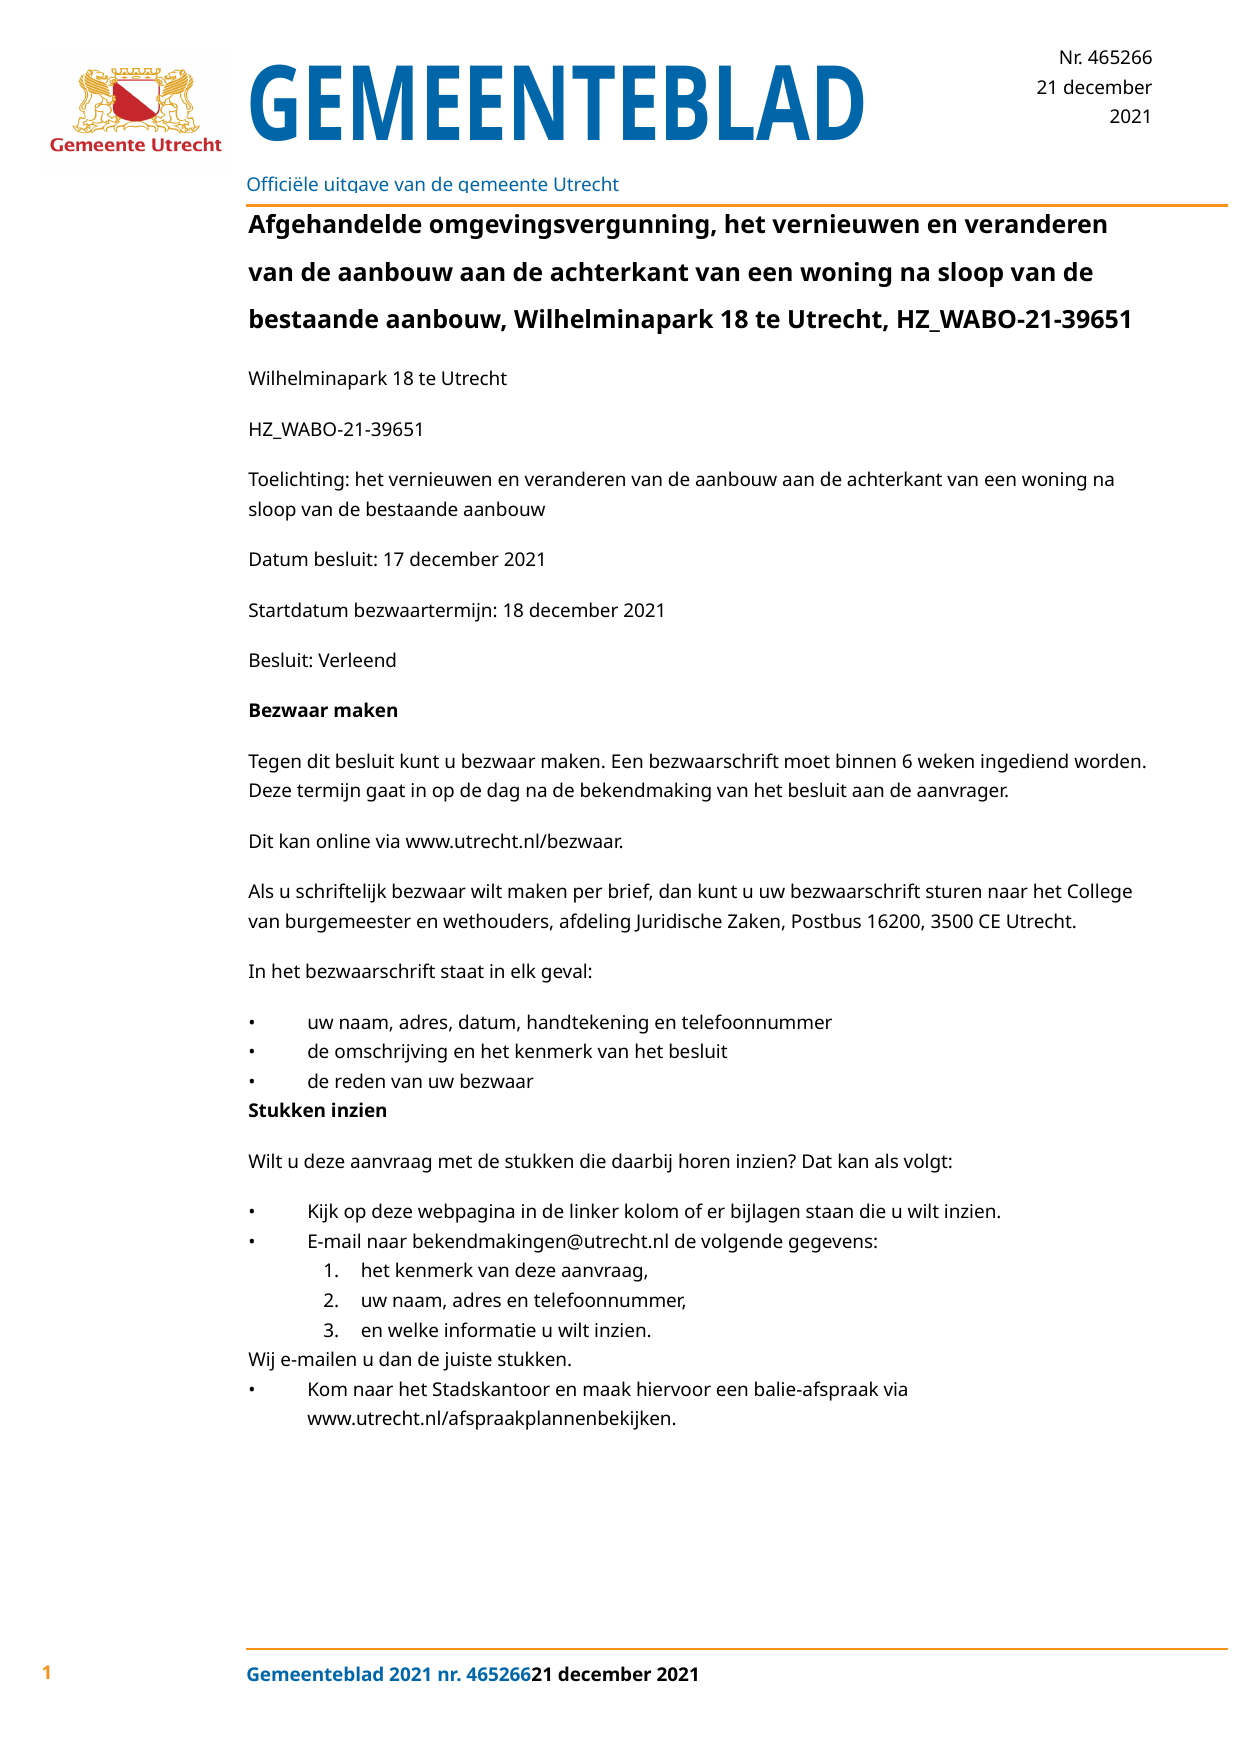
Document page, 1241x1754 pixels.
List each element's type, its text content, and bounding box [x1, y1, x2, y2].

text Dit kan online via www.utrecht.nl/bezwaar. [248, 828, 1152, 854]
list uw naam, adres en telefoonnummer, [323, 1287, 1152, 1313]
text Toelichting: het vernieuwen en veranderen van de aanbouw aan de achterkant van een woning na sloop van de bestaande aanbouw [248, 466, 1152, 522]
list Kijk op deze webpagina in de linker kolom of er bijlagen staan die u wilt inzien. [248, 1198, 1152, 1224]
text Wilhelminapark 18 te Utrecht [248, 366, 1152, 391]
text Besluit: Verleend [248, 647, 1152, 673]
list de omschrijving en het kenmerk van het besluit [248, 1038, 1152, 1064]
picture [41, 47, 231, 172]
list het kenmerk van deze aanvraag, [323, 1258, 1152, 1283]
text Tegen dit besluit kunt u bezwaar maken. Een bezwaarschrift moet binnen 6 weken ingediend worden. Deze termijn gaat in op de dag na de bekendmaking van het besluit aan de aanvrager. [248, 748, 1152, 803]
list de reden van uw bezwaar [248, 1068, 1152, 1094]
text Stukken inzien [248, 1098, 1152, 1123]
text In het bezwaarschrift staat in elk geval: [248, 958, 1152, 984]
text Als u schriftelijk bezwaar wilt maken per brief, dan kunt u uw bezwaarschrift sturen naar het College van burgemeester en wethouders, afdeling Juridische Zaken, Postbus 16200, 3500 CE Utrecht. [248, 878, 1152, 934]
text Afgehandelde omgevingsvergunning, het vernieuwen en veranderen van de aanbouw aan de achterkant van een woning na sloop van de bestaande aanbouw, Wilhelminapark 18 te Utrecht, HZ_WABO-21-39651 [248, 207, 1152, 336]
text Bezwaar maken [248, 698, 1152, 723]
text HZ_WABO-21-39651 [248, 416, 1152, 442]
text Datum besluit: 17 december 2021 [248, 546, 1152, 572]
text Startdatum bezwaartermijn: 18 december 2021 [248, 597, 1152, 622]
text Wij e-mailen u dan de juiste stukken. [248, 1346, 1152, 1372]
list E-mail naar bekendmakingen@utrecht.nl de volgende gegevens: [248, 1228, 1152, 1254]
list en welke informatie u wilt inzien. [323, 1317, 1152, 1342]
text Wilt u deze aanvraag met de stukken die daarbij horen inzien? Dat kan als volgt: [248, 1148, 1152, 1174]
list uw naam, adres, datum, handtekening en telefoonnummer [248, 1009, 1152, 1034]
list Kom naar het Stadskantoor en maak hiervoor een balie-afspraak via www.utrecht.nl/afspraakplannenbekijken. [248, 1376, 1152, 1431]
